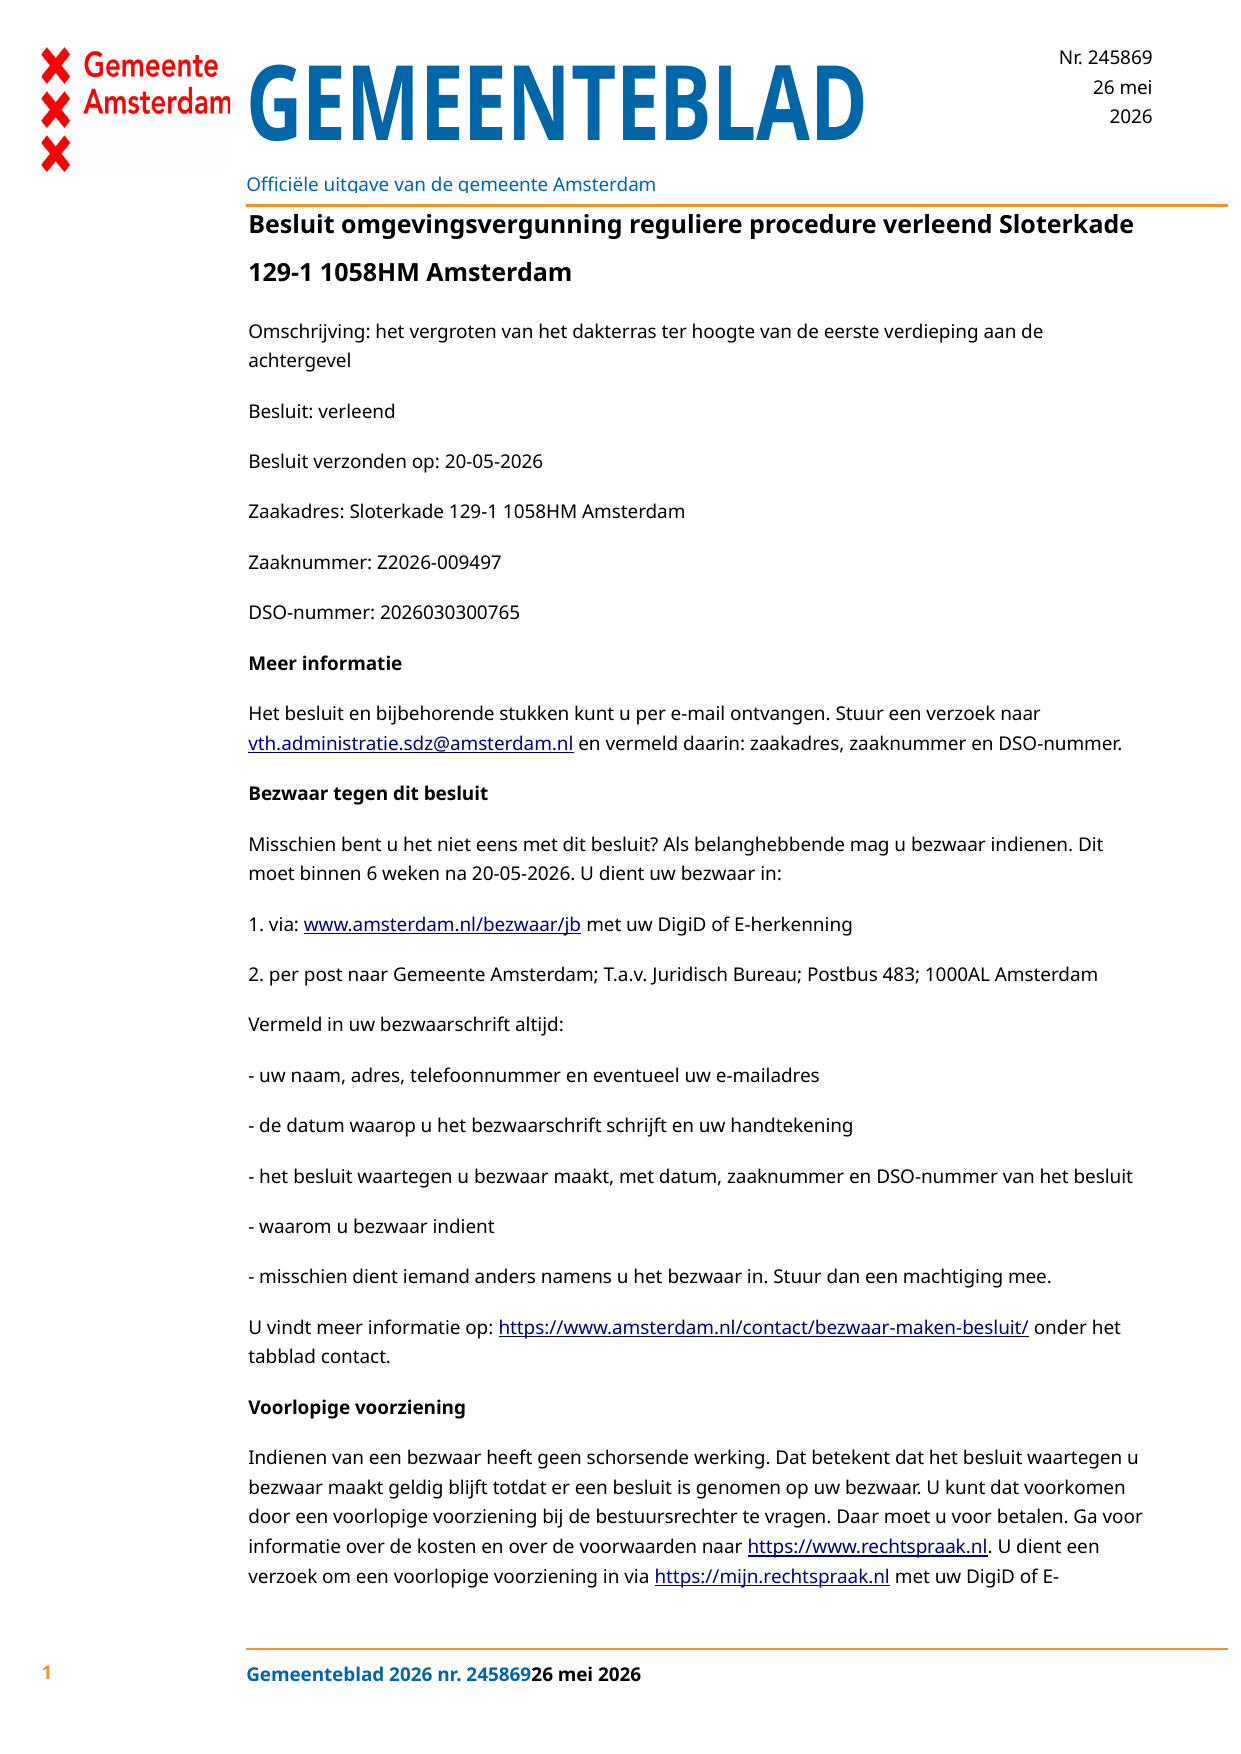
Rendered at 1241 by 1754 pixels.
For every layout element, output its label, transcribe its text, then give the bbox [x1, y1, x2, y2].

text - het besluit waartegen u bezwaar maakt, met datum, zaaknummer en DSO-nummer van het besluit [248, 1163, 1152, 1189]
text Het besluit en bijbehorende stukken kunt u per e-mail ontvangen. Stuur een verzoek naar vth.administratie.sdz@amsterdam.nl en vermeld daarin: zaakadres, zaaknummer en DSO-nummer. [248, 700, 1152, 756]
text Besluit verzonden op: 20-05-2026 [248, 448, 1152, 474]
text - uw naam, adres, telefoonnummer en eventueel uw e-mailadres [248, 1062, 1152, 1088]
text U vindt meer informatie op: https://www.amsterdam.nl/contact/bezwaar-maken-besluit/ onder het tabblad contact. [248, 1314, 1152, 1369]
text - waarom u bezwaar indient [248, 1213, 1152, 1239]
text Besluit omgevingsvergunning reguliere procedure verleend Sloterkade 129-1 1058HM Amsterdam [248, 207, 1152, 288]
text Indienen van een bezwaar heeft geen schorsende werking. Dat betekent dat het besluit waartegen u bezwaar maakt geldig blijft totdat er een besluit is genomen op uw bezwaar. U kunt dat voorkomen door een voorlopige voorziening bij de bestuursrechter te vragen. Daar moet u voor betalen. Ga voor informatie over de kosten en over de voorwaarden naar https://www.rechtspraak.nl. U dient een verzoek om een voorlopige voorziening in via https://mijn.rechtspraak.nl met uw DigiD of E- [248, 1444, 1152, 1589]
text 1. via: www.amsterdam.nl/bezwaar/jb met uw DigiD of E-herkenning [248, 911, 1152, 937]
text Misschien bent u het niet eens met dit besluit? Als belanghebbende mag u bezwaar indienen. Dit moet binnen 6 weken na 20-05-2026. U dient uw bezwaar in: [248, 831, 1152, 886]
text Besluit: verleend [248, 398, 1152, 424]
text Meer informatie [248, 650, 1152, 676]
text Bezwaar tegen dit besluit [248, 780, 1152, 806]
picture [41, 47, 231, 172]
text Vermeld in uw bezwaarschrift altijd: [248, 1012, 1152, 1037]
text Zaakadres: Sloterkade 129-1 1058HM Amsterdam [248, 499, 1152, 524]
text Zaaknummer: Z2026-009497 [248, 549, 1152, 575]
text Omschrijving: het vergroten van het dakterras ter hoogte van de eerste verdieping aan de achtergevel [248, 318, 1152, 373]
text DSO-nummer: 2026030300765 [248, 599, 1152, 625]
text - de datum waarop u het bezwaarschrift schrijft en uw handtekening [248, 1112, 1152, 1138]
text Voorlopige voorziening [248, 1394, 1152, 1420]
text - misschien dient iemand anders namens u het bezwaar in. Stuur dan een machtiging mee. [248, 1264, 1152, 1289]
text 2. per post naar Gemeente Amsterdam; T.a.v. Juridisch Bureau; Postbus 483; 1000AL Amsterdam [248, 961, 1152, 987]
